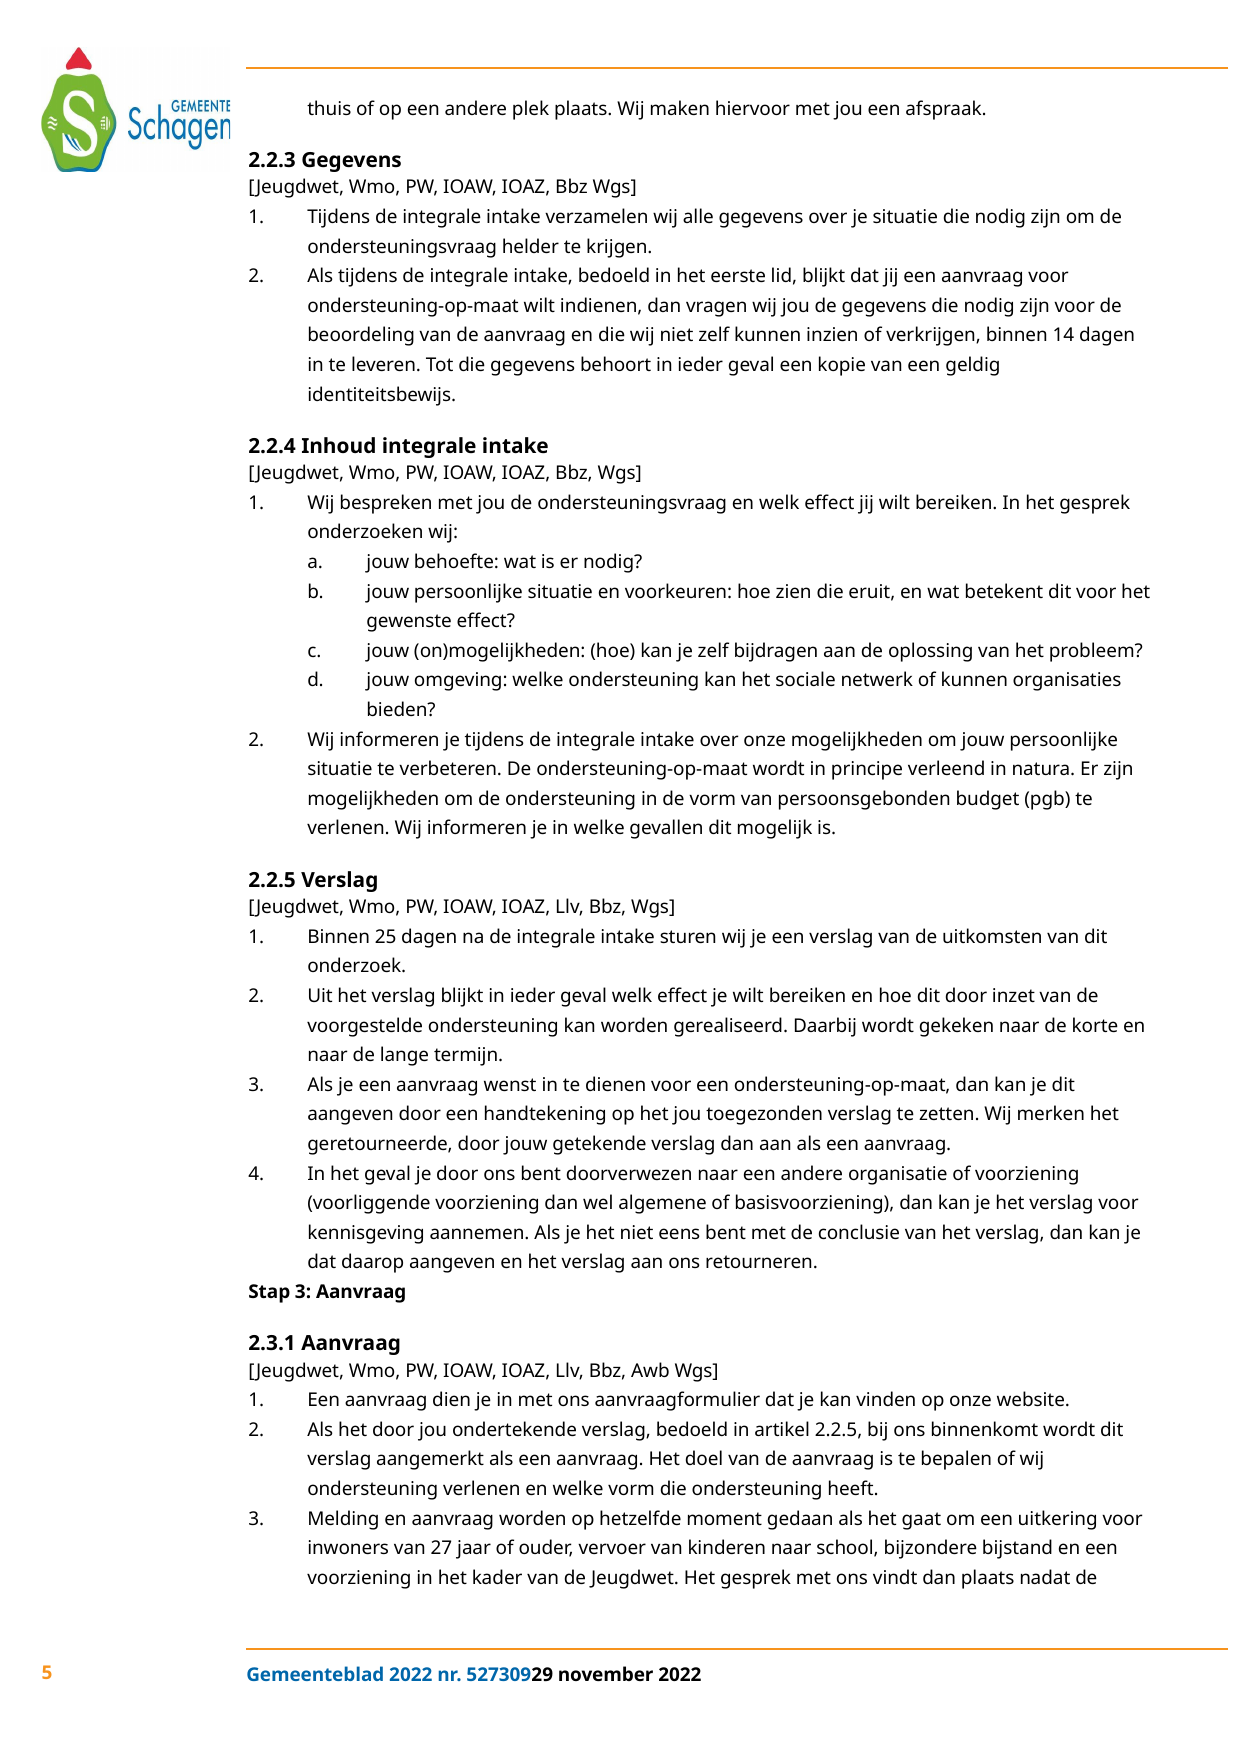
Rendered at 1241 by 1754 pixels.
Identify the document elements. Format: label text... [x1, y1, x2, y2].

list jouw omgeving: welke ondersteuning kan het sociale netwerk of kunnen organisaties bieden? [307, 667, 1152, 722]
list Als het door jou ondertekende verslag, bedoeld in artikel 2.2.5, bij ons binnenkomt wordt dit verslag aangemerkt als een aanvraag. Het doel van de aanvraag is te bepalen of wij ondersteuning verlenen en welke vorm die ondersteuning heeft. [248, 1416, 1152, 1501]
list Als je een aanvraag wenst in te dienen voor een ondersteuning-op-maat, dan kan je dit aangeven door een handtekening op het jou toegezonden verslag te zetten. Wij merken het geretourneerde, door jouw getekende verslag dan aan als een aanvraag. [248, 1071, 1152, 1156]
text 2.2.3 Gegevens [248, 145, 1152, 174]
list jouw (on)mogelijkheden: (hoe) kan je zelf bijdragen aan de oplossing van het probleem? [307, 637, 1152, 663]
list jouw behoefte: wat is er nodig? [307, 548, 1152, 574]
picture [41, 47, 231, 172]
list Binnen 25 dagen na de integrale intake sturen wij je een verslag van de uitkomsten van dit onderzoek. [248, 923, 1152, 978]
text 2.2.5 Verslag [248, 865, 1152, 893]
list In het geval je door ons bent doorverwezen naar een andere organisatie of voorziening (voorliggende voorziening dan wel algemene of basisvoorziening), dan kan je het verslag voor kennisgeving aannemen. Als je het niet eens bent met de conclusie van het verslag, dan kan je dat daarop aangeven en het verslag aan ons retourneren. [248, 1160, 1152, 1274]
list thuis of op een andere plek plaats. Wij maken hiervoor met jou een afspraak. [248, 95, 1152, 121]
list Als tijdens de integrale intake, bedoeld in het eerste lid, blijkt dat jij een aanvraag voor ondersteuning-op-maat wilt indienen, dan vragen wij jou de gegevens die nodig zijn voor de beoordeling van de aanvraag en die wij niet zelf kunnen inzien of verkrijgen, binnen 14 dagen in te leveren. Tot die gegevens behoort in ieder geval een kopie van een geldig identiteitsbewijs. [248, 262, 1152, 406]
text [Jeugdwet, Wmo, PW, IOAW, IOAZ, Bbz Wgs] [248, 174, 1152, 199]
list Wij bespreken met jou de ondersteuningsvraag en welk effect jij wilt bereiken. In het gesprek onderzoeken wij: [248, 489, 1152, 544]
list jouw persoonlijke situatie en voorkeuren: hoe zien die eruit, en wat betekent dit voor het gewenste effect? [307, 578, 1152, 633]
text Stap 3: Aanvraag [248, 1278, 1152, 1304]
list Tijdens de integrale intake verzamelen wij alle gegevens over je situatie die nodig zijn om de ondersteuningsvraag helder te krijgen. [248, 203, 1152, 258]
list Melding en aanvraag worden op hetzelfde moment gedaan als het gaat om een uitkering voor inwoners van 27 jaar of ouder, vervoer van kinderen naar school, bijzondere bijstand en een voorziening in het kader van de Jeugdwet. Het gesprek met ons vindt dan plaats nadat de [248, 1505, 1152, 1590]
text [Jeugdwet, Wmo, PW, IOAW, IOAZ, Bbz, Wgs] [248, 459, 1152, 485]
text [Jeugdwet, Wmo, PW, IOAW, IOAZ, Llv, Bbz, Awb Wgs] [248, 1357, 1152, 1383]
list Wij informeren je tijdens de integrale intake over onze mogelijkheden om jouw persoonlijke situatie te verbeteren. De ondersteuning-op-maat wordt in principe verleend in natura. Er zijn mogelijkheden om de ondersteuning in de vorm van persoonsgebonden budget (pgb) te verlenen. Wij informeren je in welke gevallen dit mogelijk is. [248, 726, 1152, 840]
list Uit het verslag blijkt in ieder geval welk effect je wilt bereiken en hoe dit door inzet van de voorgestelde ondersteuning kan worden gerealiseerd. Daarbij wordt gekeken naar de korte en naar de lange termijn. [248, 982, 1152, 1067]
text [Jeugdwet, Wmo, PW, IOAW, IOAZ, Llv, Bbz, Wgs] [248, 893, 1152, 919]
text 2.2.4 Inhoud integrale intake [248, 431, 1152, 459]
text 2.3.1 Aanvraag [248, 1328, 1152, 1357]
list Een aanvraag dien je in met ons aanvraagformulier dat je kan vinden op onze website. [248, 1386, 1152, 1412]
